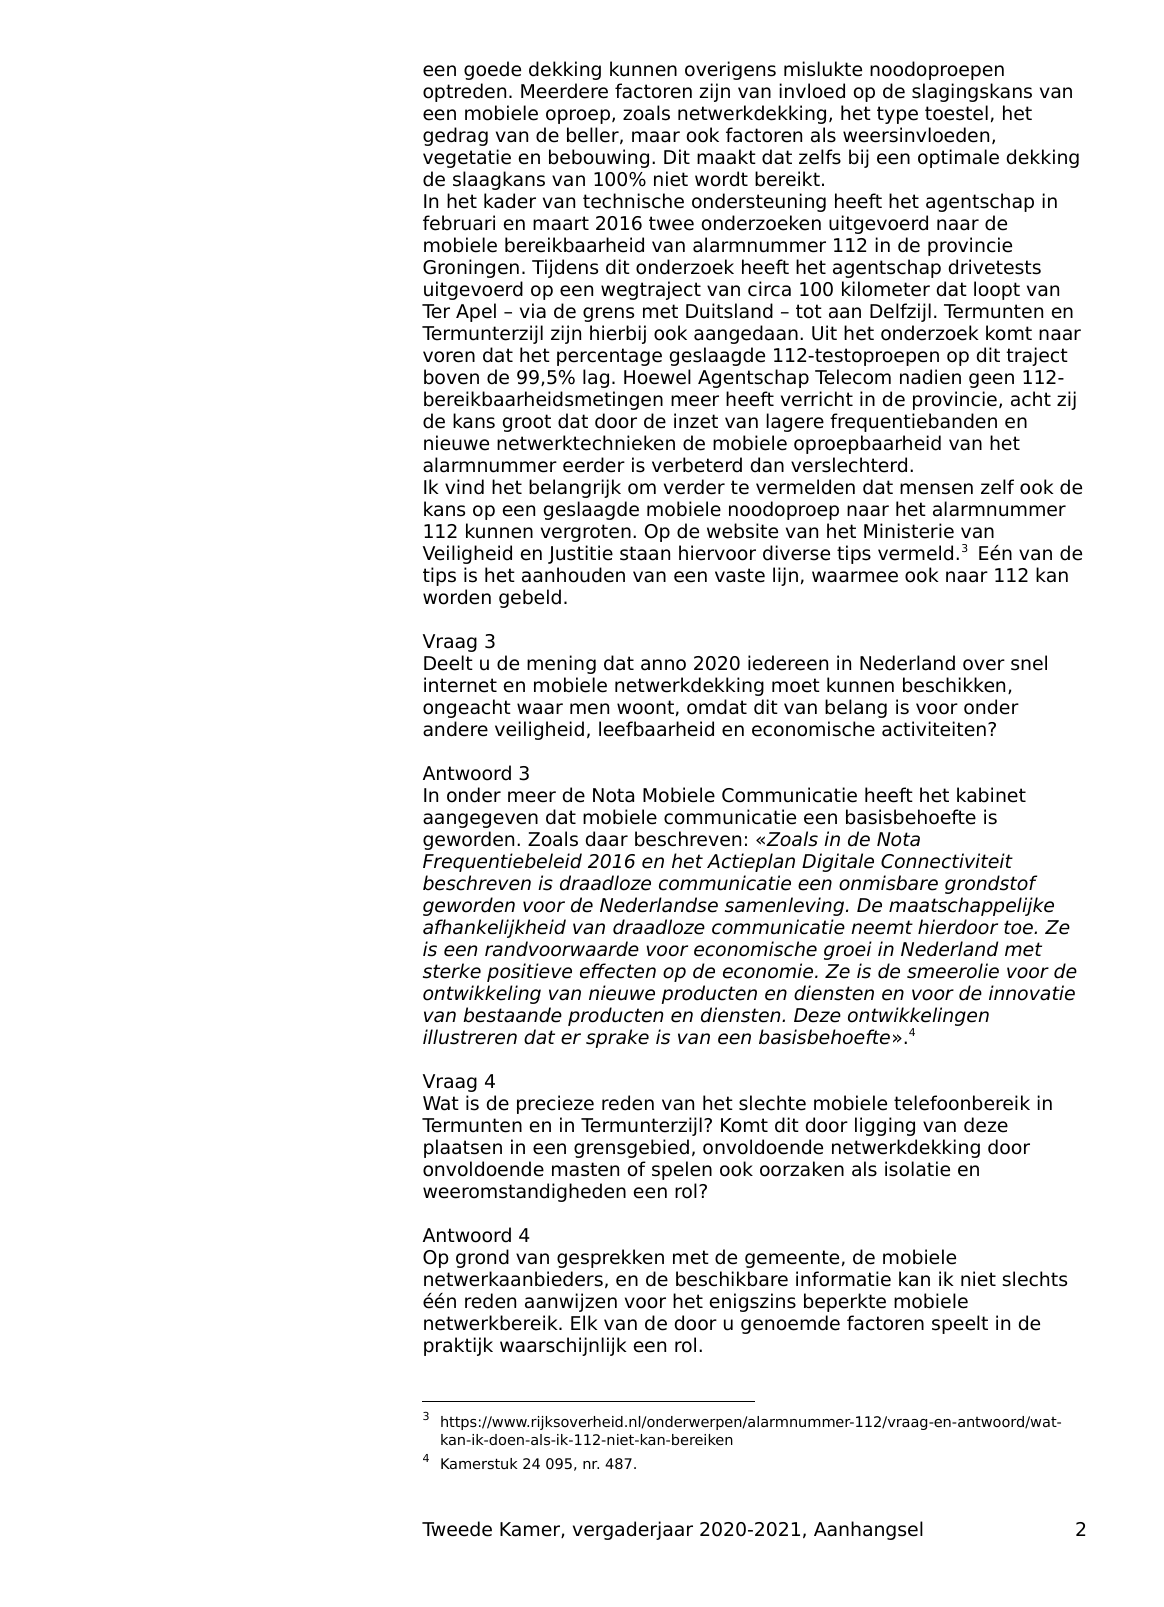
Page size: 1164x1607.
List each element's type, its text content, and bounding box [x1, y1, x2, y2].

text Ik vind het belangrijk om verder te vermelden dat mensen zelf ook de kans op een geslaagde mobiele noodoproep naar het alarmnummer 112 kunnen vergroten. Op de website van het Ministerie van Veiligheid en Justitie staan hiervoor diverse tips vermeld. Eén van de tips is het aanhouden van een vaste lijn, waarmee ook naar 112 kan worden gebeld. [422, 477, 1087, 608]
text Vraag 4 [422, 1071, 1087, 1093]
text Op grond van gesprekken met de gemeente, de mobiele netwerkaanbieders, en de beschikbare informatie kan ik niet slechts één reden aanwijzen voor het enigszins beperkte mobiele netwerkbereik. Elk van de door u genoemde factoren speelt in de praktijk waarschijnlijk een rol. [422, 1247, 1087, 1357]
text Deelt u de mening dat anno 2020 iedereen in Nederland over snel internet en mobiele netwerkdekking moet kunnen beschikken, ongeacht waar men woont, omdat dit van belang is voor onder andere veiligheid, leefbaarheid en economische activiteiten? [422, 653, 1087, 741]
text In onder meer de Nota Mobiele Communicatie heeft het kabinet aangegeven dat mobiele communicatie een basisbehoefte is geworden. Zoals daar beschreven: «Zoals in de Nota Frequentiebeleid 2016 en het Actieplan Digitale Connectiviteit beschreven is draadloze communicatie een onmisbare grondstof geworden voor de Nederlandse samenleving. De maatschappelijke afhankelijkheid van draadloze communicatie neemt hierdoor toe. Ze is een randvoorwaarde voor economische groei in Nederland met sterke positieve effecten op de economie. Ze is de smeerolie voor de ontwikkeling van nieuwe producten en diensten en voor de innovatie van bestaande producten en diensten. Deze ontwikkelingen illustreren dat er sprake is van een basisbehoefte». [422, 785, 1087, 1048]
text Antwoord 3 [422, 763, 1087, 785]
text Antwoord 4 [422, 1225, 1087, 1247]
text een goede dekking kunnen overigens mislukte noodoproepen optreden. Meerdere factoren zijn van invloed op de slagingskans van een mobiele oproep, zoals netwerkdekking, het type toestel, het gedrag van de beller, maar ook factoren als weersinvloeden, vegetatie en bebouwing. Dit maakt dat zelfs bij een optimale dekking de slaagkans van 100% niet wordt bereikt. [422, 59, 1087, 191]
text Wat is de precieze reden van het slechte mobiele telefoonbereik in Termunten en in Termunterzijl? Komt dit door ligging van deze plaatsen in een grensgebied, onvoldoende netwerkdekking door onvoldoende masten of spelen ook oorzaken als isolatie en weeromstandigheden een rol? [422, 1093, 1087, 1203]
text Kamerstuk 24 095, nr. 487. [422, 1452, 1087, 1474]
text Vraag 3 [422, 631, 1087, 653]
text https://www.rijksoverheid.nl/onderwerpen/alarmnummer-112/vraag-en-antwoord/wat-kan-ik-doen-als-ik-112-niet-kan-bereiken [422, 1410, 1087, 1449]
text In het kader van technische ondersteuning heeft het agentschap in februari en maart 2016 twee onderzoeken uitgevoerd naar de mobiele bereikbaarheid van alarmnummer 112 in de provincie Groningen. Tijdens dit onderzoek heeft het agentschap drivetests uitgevoerd op een wegtraject van circa 100 kilometer dat loopt van Ter Apel – via de grens met Duitsland – tot aan Delfzijl. Termunten en Termunterzijl zijn hierbij ook aangedaan. Uit het onderzoek komt naar voren dat het percentage geslaagde 112-testoproepen op dit traject boven de 99,5% lag. Hoewel Agentschap Telecom nadien geen 112-bereikbaarheidsmetingen meer heeft verricht in de provincie, acht zij de kans groot dat door de inzet van lagere frequentiebanden en nieuwe netwerktechnieken de mobiele oproepbaarheid van het alarmnummer eerder is verbeterd dan verslechterd. [422, 191, 1087, 477]
